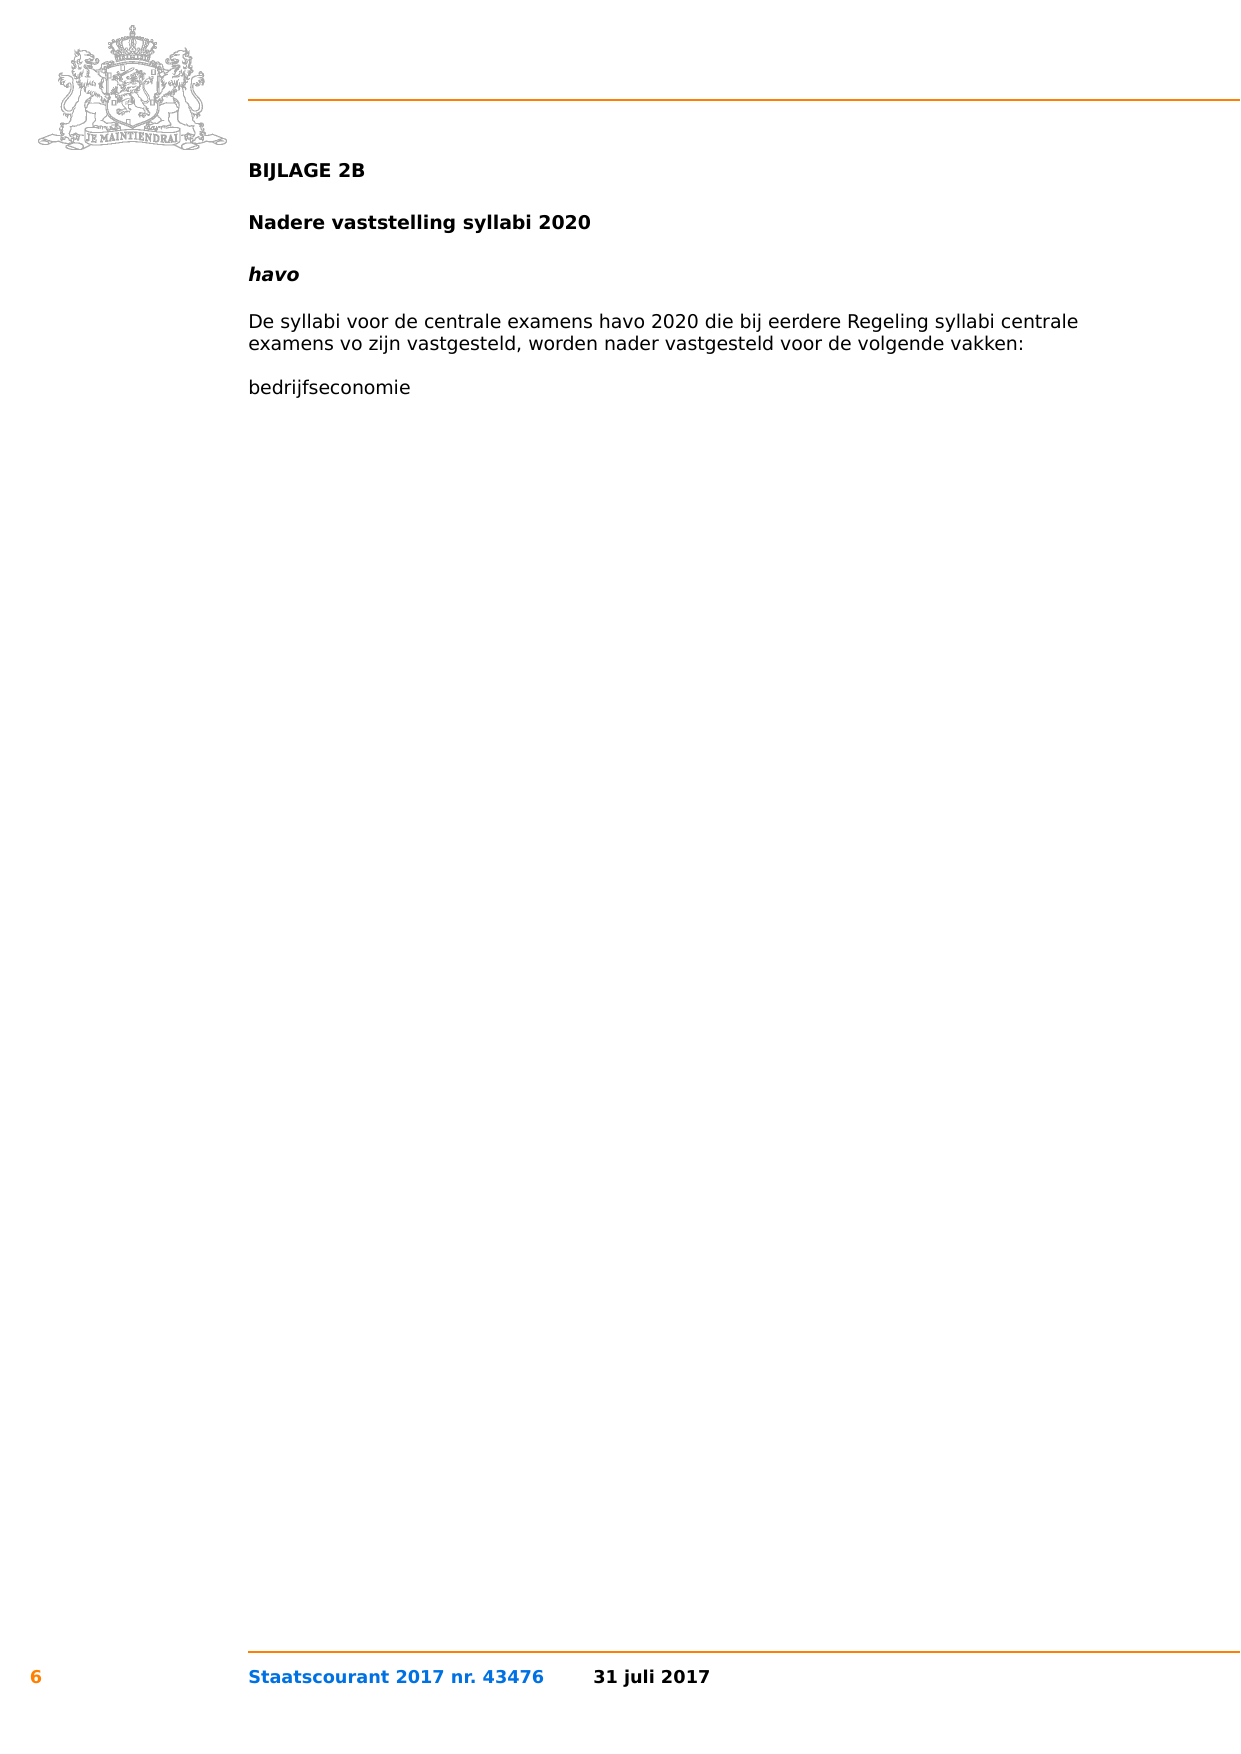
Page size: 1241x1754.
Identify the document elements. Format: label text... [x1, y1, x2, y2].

text De syllabi voor de centrale examens havo 2020 die bij eerdere Regeling syllabi centrale examens vo zijn vastgesteld, worden nader vastgesteld voor de volgende vakken: [248, 311, 1163, 355]
text bedrijfseconomie [248, 377, 1163, 399]
picture [38, 25, 227, 150]
subtitle havo [248, 264, 1163, 286]
subtitle Nadere vaststelling syllabi 2020 [248, 212, 1163, 234]
subtitle BIJLAGE 2B [248, 160, 1163, 182]
